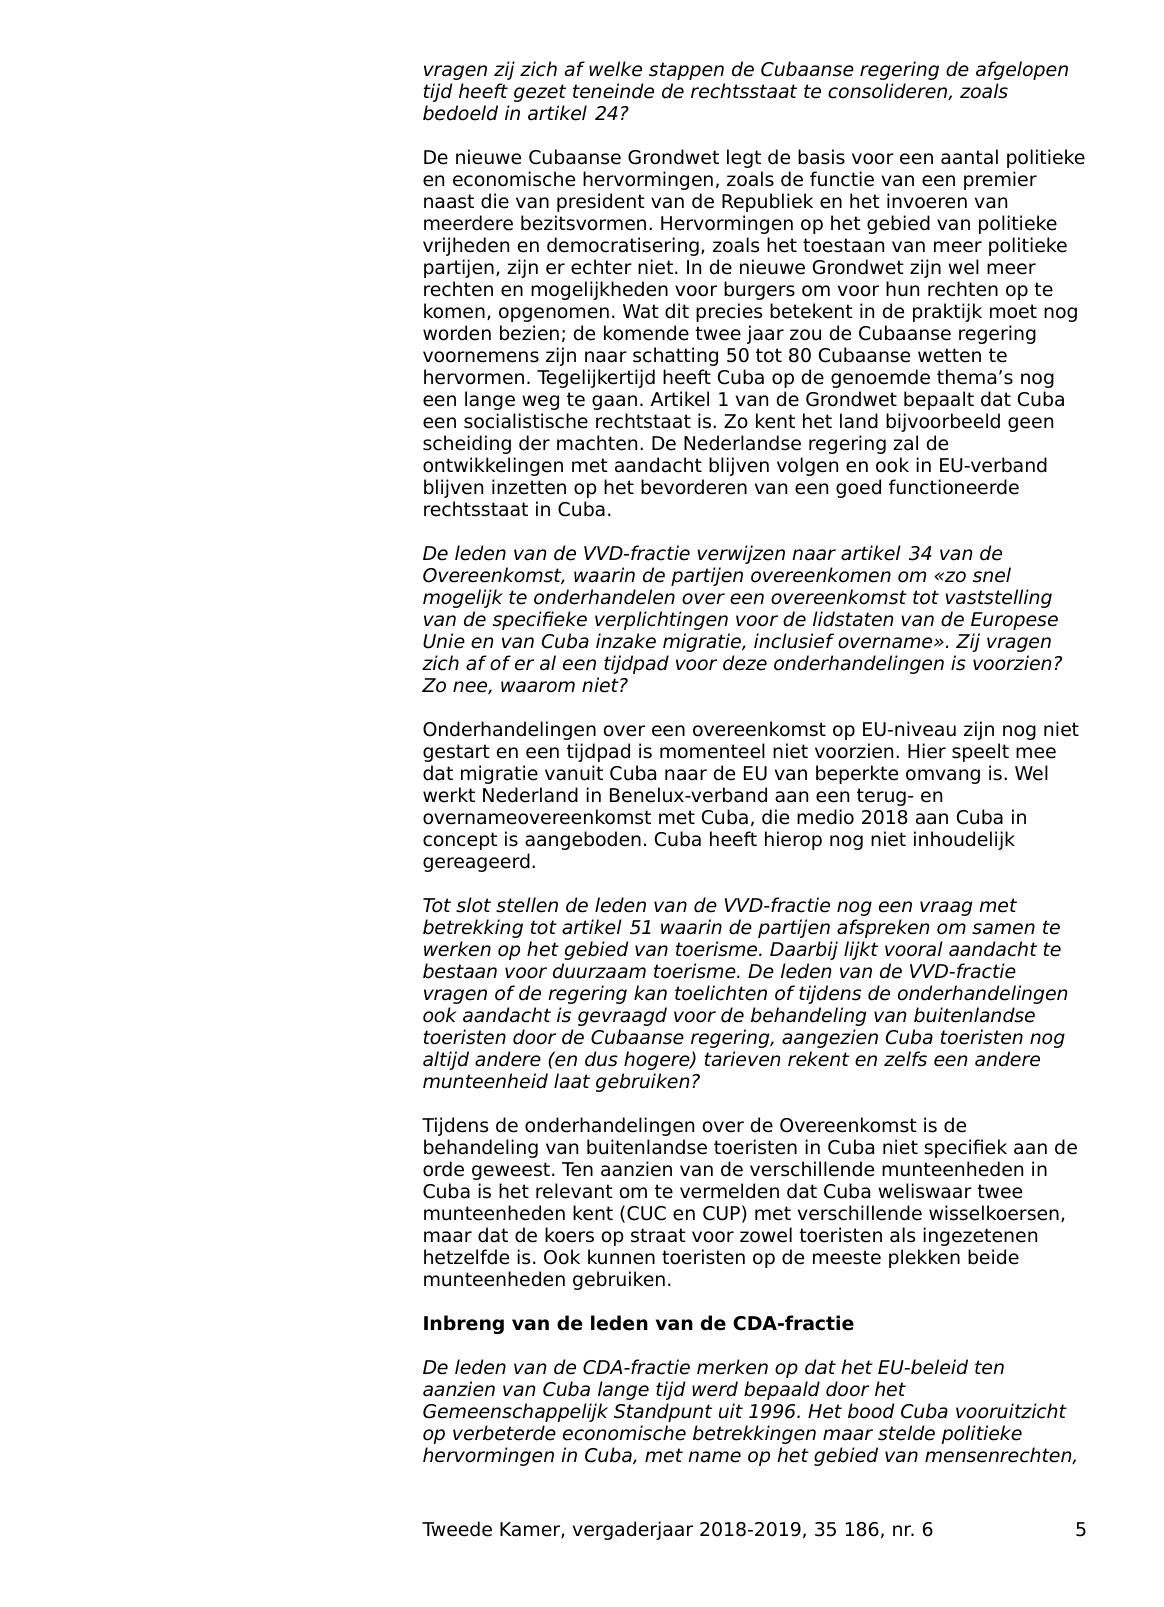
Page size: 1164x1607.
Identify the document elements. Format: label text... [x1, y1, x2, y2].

text De nieuwe Cubaanse Grondwet legt de basis voor een aantal politieke en economische hervormingen, zoals de functie van een premier naast die van president van de Republiek en het invoeren van meerdere bezitsvormen. Hervormingen op het gebied van politieke vrijheden en democratisering, zoals het toestaan van meer politieke partijen, zijn er echter niet. In de nieuwe Grondwet zijn wel meer rechten en mogelijkheden voor burgers om voor hun rechten op te komen, opgenomen. Wat dit precies betekent in de praktijk moet nog worden bezien; de komende twee jaar zou de Cubaanse regering voornemens zijn naar schatting 50 tot 80 Cubaanse wetten te hervormen. Tegelijkertijd heeft Cuba op de genoemde thema’s nog een lange weg te gaan. Artikel 1 van de Grondwet bepaalt dat Cuba een socialistische rechtstaat is. Zo kent het land bijvoorbeeld geen scheiding der machten. De Nederlandse regering zal de ontwikkelingen met aandacht blijven volgen en ook in EU-verband blijven inzetten op het bevorderen van een goed functioneerde rechtsstaat in Cuba. [422, 147, 1087, 521]
text Tijdens de onderhandelingen over de Overeenkomst is de behandeling van buitenlandse toeristen in Cuba niet specifiek aan de orde geweest. Ten aanzien van de verschillende munteenheden in Cuba is het relevant om te vermelden dat Cuba weliswaar twee munteenheden kent (CUC en CUP) met verschillende wisselkoersen, maar dat de koers op straat voor zowel toeristen als ingezetenen hetzelfde is. Ook kunnen toeristen op de meeste plekken beide munteenheden gebruiken. [422, 1115, 1087, 1291]
text De leden van de VVD-fractie verwijzen naar artikel 34 van de Overeenkomst, waarin de partijen overeenkomen om «zo snel mogelijk te onderhandelen over een overeenkomst tot vaststelling van de specifieke verplichtingen voor de lidstaten van de Europese Unie en van Cuba inzake migratie, inclusief overname». Zij vragen zich af of er al een tijdpad voor deze onderhandelingen is voorzien? Zo nee, waarom niet? [422, 543, 1087, 697]
text Tot slot stellen de leden van de VVD-fractie nog een vraag met betrekking tot artikel 51 waarin de partijen afspreken om samen te werken op het gebied van toerisme. Daarbij lijkt vooral aandacht te bestaan voor duurzaam toerisme. De leden van de VVD-fractie vragen of de regering kan toelichten of tijdens de onderhandelingen ook aandacht is gevraagd voor de behandeling van buitenlandse toeristen door de Cubaanse regering, aangezien Cuba toeristen nog altijd andere (en dus hogere) tarieven rekent en zelfs een andere munteenheid laat gebruiken? [422, 895, 1087, 1093]
text De leden van de CDA-fractie merken op dat het EU-beleid ten aanzien van Cuba lange tijd werd bepaald door het Gemeenschappelijk Standpunt uit 1996. Het bood Cuba vooruitzicht op verbeterde economische betrekkingen maar stelde politieke hervormingen in Cuba, met name op het gebied van mensenrechten, [422, 1357, 1087, 1467]
text Onderhandelingen over een overeenkomst op EU-niveau zijn nog niet gestart en een tijdpad is momenteel niet voorzien. Hier speelt mee dat migratie vanuit Cuba naar de EU van beperkte omvang is. Wel werkt Nederland in Benelux-verband aan een terug- en overnameovereenkomst met Cuba, die medio 2018 aan Cuba in concept is aangeboden. Cuba heeft hierop nog niet inhoudelijk gereageerd. [422, 719, 1087, 873]
text vragen zij zich af welke stappen de Cubaanse regering de afgelopen tijd heeft gezet teneinde de rechtsstaat te consolideren, zoals bedoeld in artikel 24? [422, 59, 1087, 125]
subtitle Inbreng van de leden van de CDA-fractie [422, 1313, 1087, 1335]
